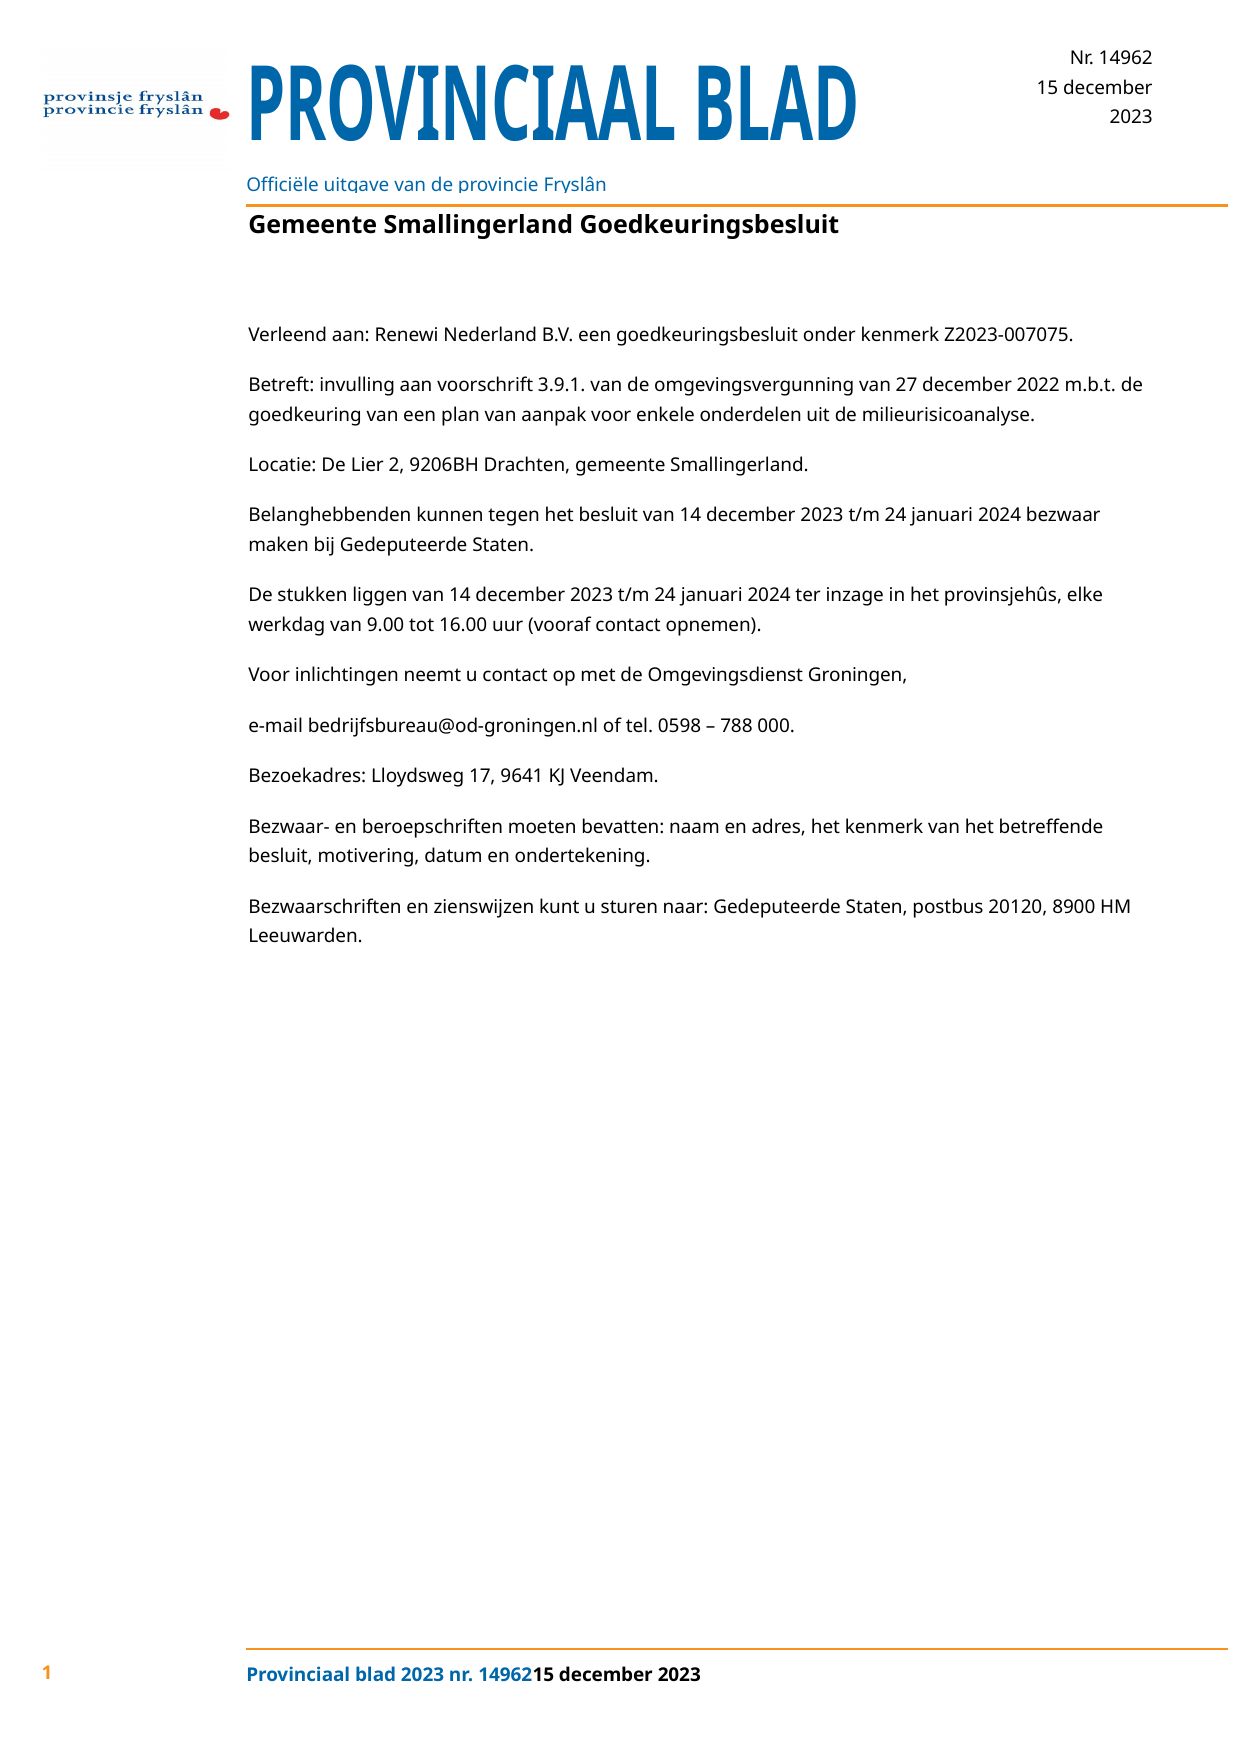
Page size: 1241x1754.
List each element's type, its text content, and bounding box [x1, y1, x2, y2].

text Bezwaarschriften en zienswijzen kunt u sturen naar: Gedeputeerde Staten, postbus 20120, 8900 HM Leeuwarden. [248, 893, 1152, 948]
text Verleend aan: Renewi Nederland B.V. een goedkeuringsbesluit onder kenmerk Z2023-007075. [248, 321, 1152, 346]
text Belanghebbenden kunnen tegen het besluit van 14 december 2023 t/m 24 januari 2024 bezwaar maken bij Gedeputeerde Staten. [248, 502, 1152, 557]
text Voor inlichtingen neemt u contact op met de Omgevingsdienst Groningen, [248, 662, 1152, 687]
text Betreft: invulling aan voorschrift 3.9.1. van de omgevingsvergunning van 27 december 2022 m.b.t. de goedkeuring van een plan van aanpak voor enkele onderdelen uit de milieurisicoanalyse. [248, 371, 1152, 426]
text De stukken liggen van 14 december 2023 t/m 24 januari 2024 ter inzage in het provinsjehûs, elke werkdag van 9.00 tot 16.00 uur (vooraf contact opnemen). [248, 582, 1152, 637]
picture [41, 47, 231, 172]
text Bezwaar- en beroepschriften moeten bevatten: naam en adres, het kenmerk van het betreffende besluit, motivering, datum en ondertekening. [248, 813, 1152, 868]
text Gemeente Smallingerland Goedkeuringsbesluit [248, 207, 1152, 241]
text e-mail bedrijfsbureau@od-groningen.nl of tel. 0598 – 788 000. [248, 712, 1152, 738]
text Bezoekadres: Lloydsweg 17, 9641 KJ Veendam. [248, 762, 1152, 788]
text Locatie: De Lier 2, 9206BH Drachten, gemeente Smallingerland. [248, 451, 1152, 477]
